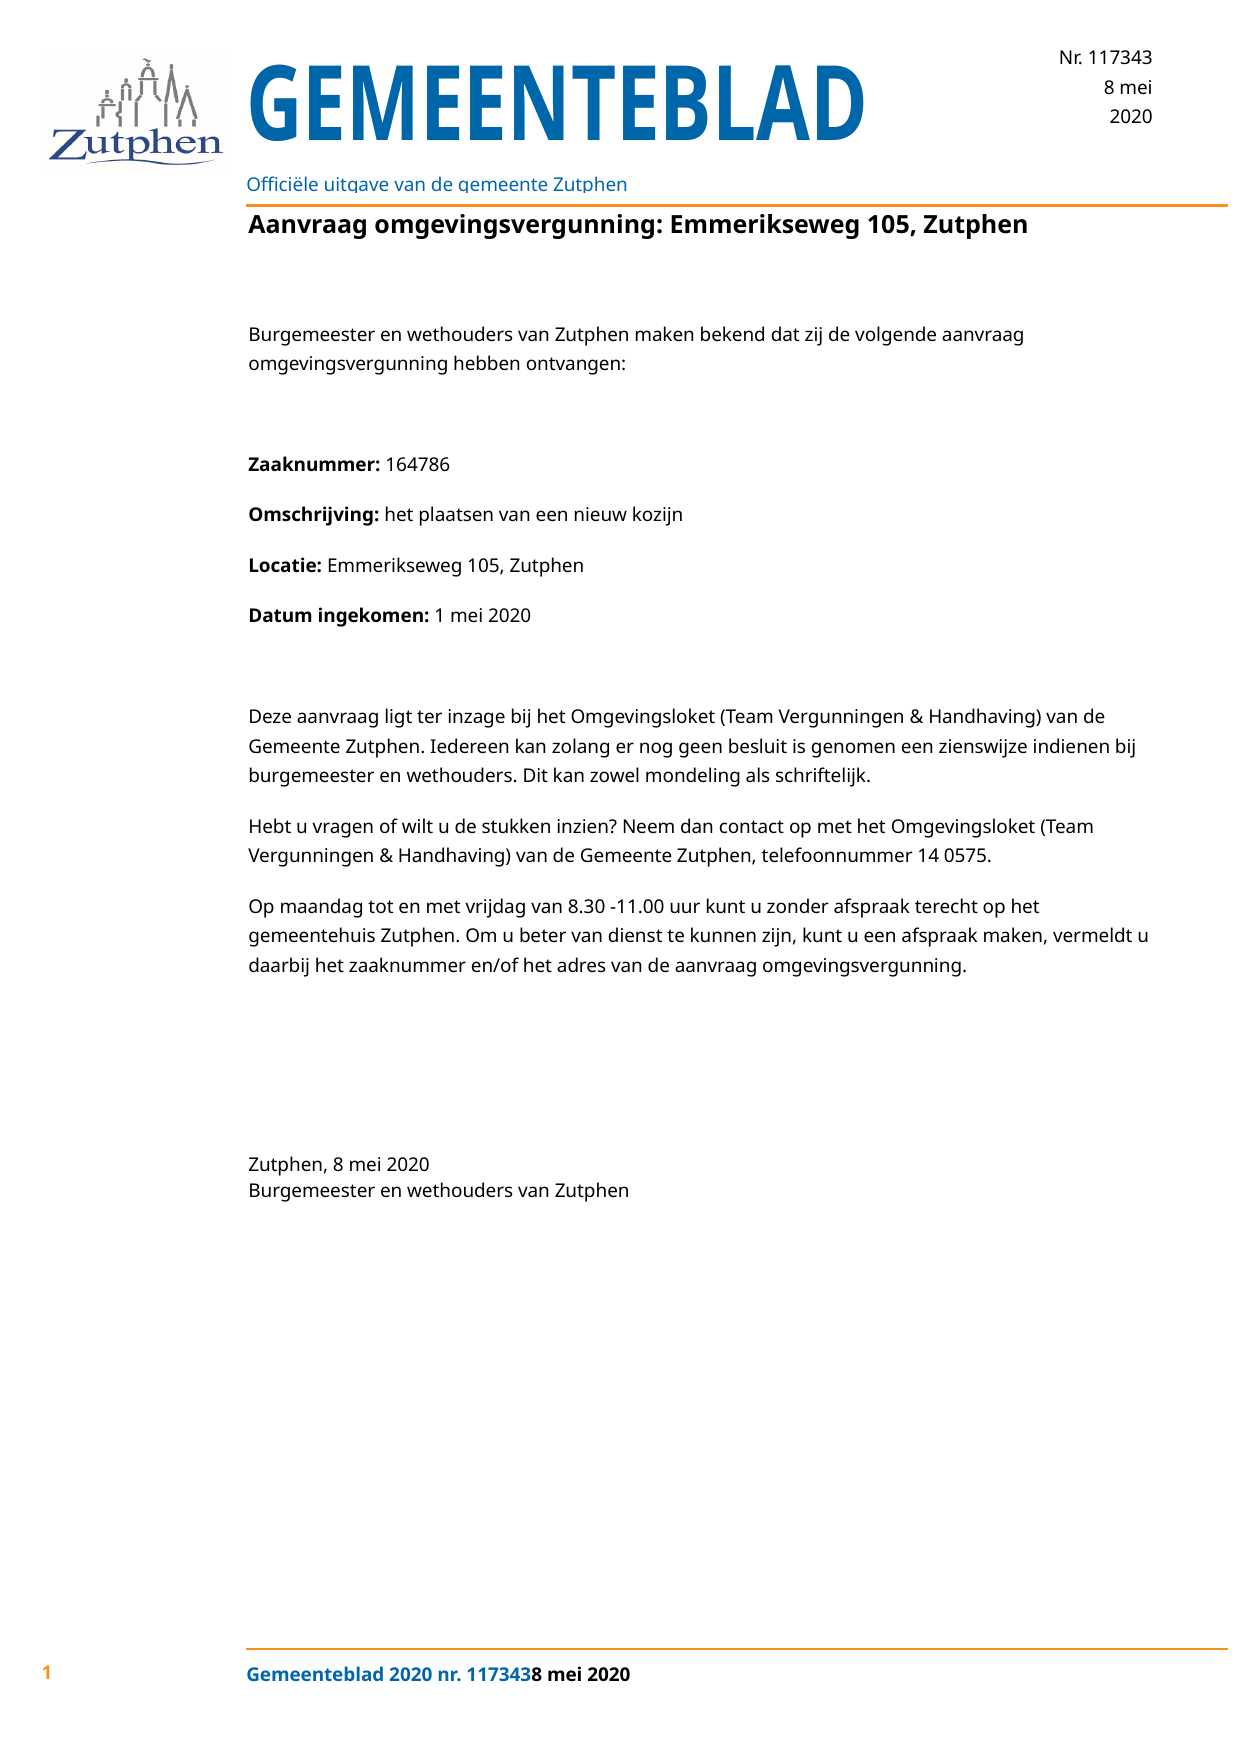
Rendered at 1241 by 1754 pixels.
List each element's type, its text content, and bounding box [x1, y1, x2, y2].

text Hebt u vragen of wilt u de stukken inzien? Neem dan contact op met het Omgevingsloket (Team Vergunningen & Handhaving) van de Gemeente Zutphen, telefoonnummer 14 0575. [248, 813, 1152, 868]
text Zutphen, 8 mei 2020 [248, 1151, 1152, 1177]
text Burgemeester en wethouders van Zutphen [248, 1177, 1152, 1202]
text Op maandag tot en met vrijdag van 8.30 -11.00 uur kunt u zonder afspraak terecht op het gemeentehuis Zutphen. Om u beter van dienst te kunnen zijn, kunt u een afspraak maken, vermeldt u daarbij het zaaknummer en/of het adres van de aanvraag omgevingsvergunning. [248, 893, 1152, 978]
text Omschrijving: het plaatsen van een nieuw kozijn [248, 502, 1152, 527]
text Locatie: Emmerikseweg 105, Zutphen [248, 552, 1152, 578]
text Zaaknummer: 164786 [248, 451, 1152, 477]
picture [41, 47, 231, 172]
text Aanvraag omgevingsvergunning: Emmerikseweg 105, Zutphen [248, 207, 1152, 241]
text Datum ingekomen: 1 mei 2020 [248, 602, 1152, 628]
text Burgemeester en wethouders van Zutphen maken bekend dat zij de volgende aanvraag omgevingsvergunning hebben ontvangen: [248, 321, 1152, 376]
text Deze aanvraag ligt ter inzage bij het Omgevingsloket (Team Vergunningen & Handhaving) van de Gemeente Zutphen. Iedereen kan zolang er nog geen besluit is genomen een zienswijze indienen bij burgemeester en wethouders. Dit kan zowel mondeling als schriftelijk. [248, 703, 1152, 788]
